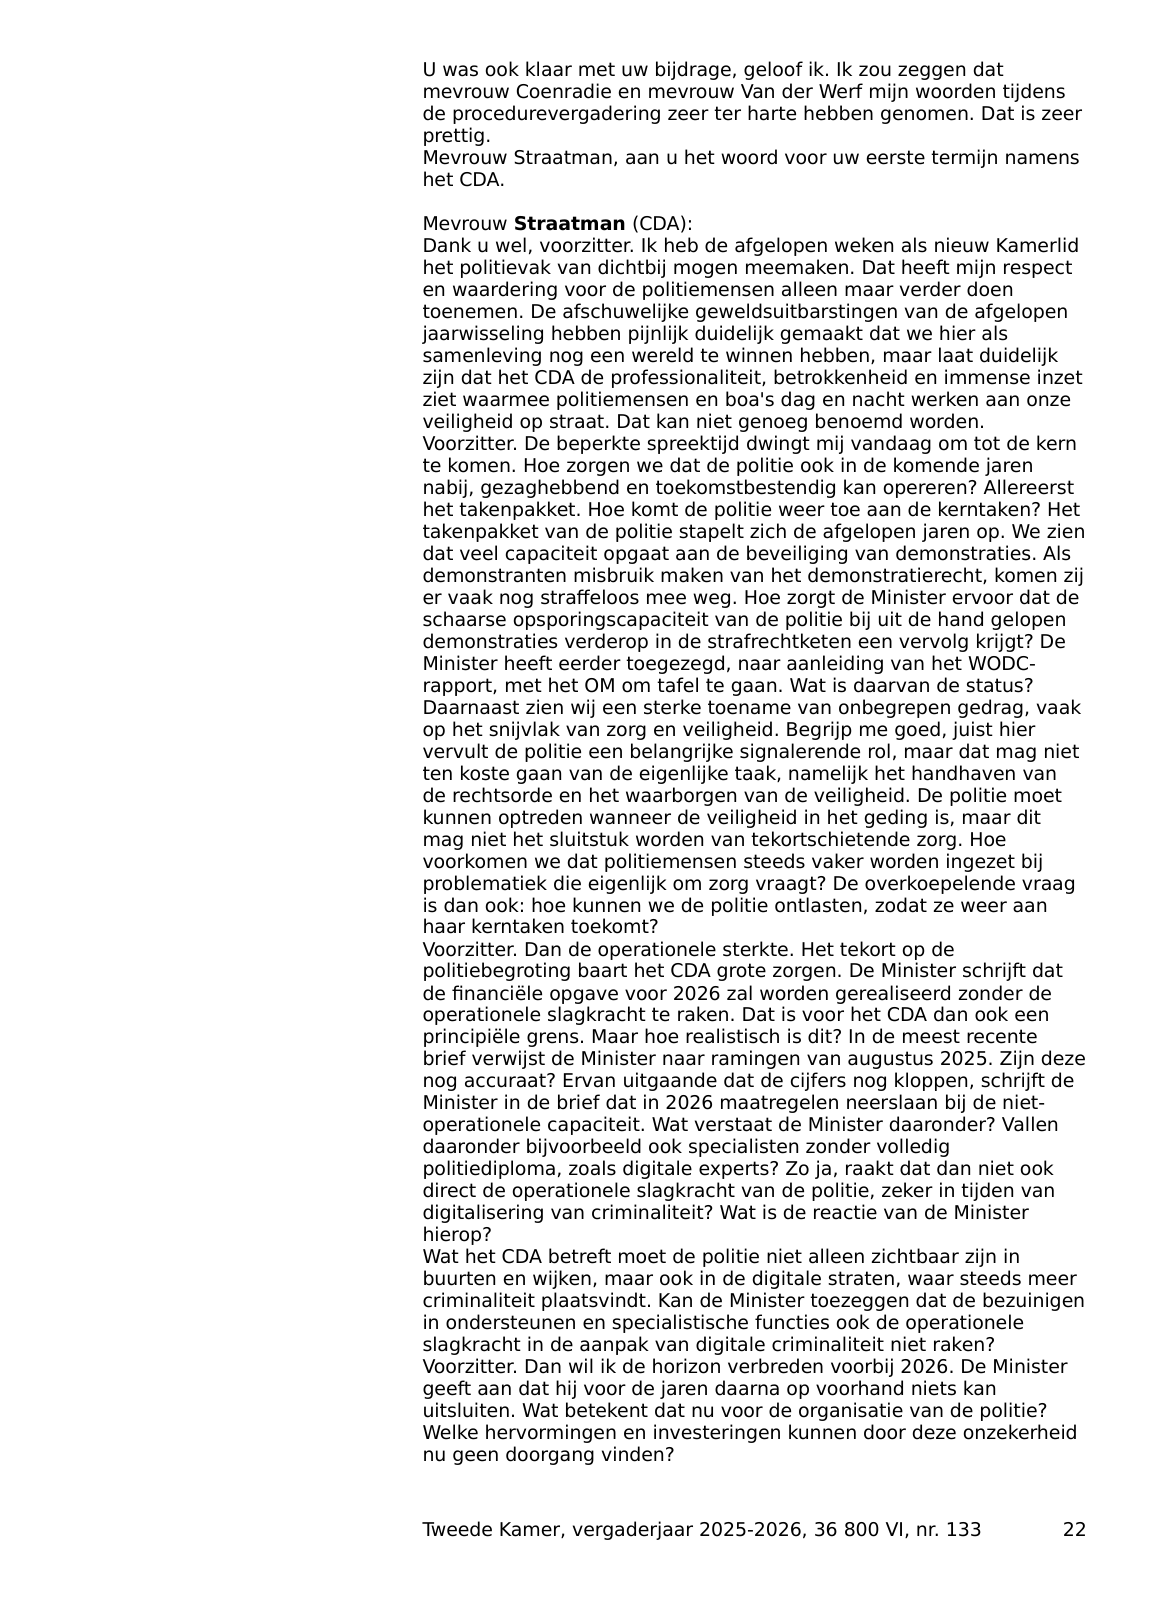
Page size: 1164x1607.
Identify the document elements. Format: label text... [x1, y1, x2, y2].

text Mevrouw Straatman, aan u het woord voor uw eerste termijn namens het CDA. [422, 147, 1087, 191]
text Daarnaast zien wij een sterke toename van onbegrepen gedrag, vaak op het snijvlak van zorg en veiligheid. Begrijp me goed, juist hier vervult de politie een belangrijke signalerende rol, maar dat mag niet ten koste gaan van de eigenlijke taak, namelijk het handhaven van de rechtsorde en het waarborgen van de veiligheid. De politie moet kunnen optreden wanneer de veiligheid in het geding is, maar dit mag niet het sluitstuk worden van tekortschietende zorg. Hoe voorkomen we dat politiemensen steeds vaker worden ingezet bij problematiek die eigenlijk om zorg vraagt? De overkoepelende vraag is dan ook: hoe kunnen we de politie ontlasten, zodat ze weer aan haar kerntaken toekomt? [422, 697, 1087, 938]
text Voorzitter. Dan wil ik de horizon verbreden voorbij 2026. De Minister geeft aan dat hij voor de jaren daarna op voorhand niets kan uitsluiten. Wat betekent dat nu voor de organisatie van de politie? Welke hervormingen en investeringen kunnen door deze onzekerheid nu geen doorgang vinden? [422, 1356, 1087, 1466]
text Voorzitter. Dan de operationele sterkte. Het tekort op de politiebegroting baart het CDA grote zorgen. De Minister schrijft dat de financiële opgave voor 2026 zal worden gerealiseerd zonder de operationele slagkracht te raken. Dat is voor het CDA dan ook een principiële grens. Maar hoe realistisch is dit? In de meest recente brief verwijst de Minister naar ramingen van augustus 2025. Zijn deze nog accuraat? Ervan uitgaande dat de cijfers nog kloppen, schrijft de Minister in de brief dat in 2026 maatregelen neerslaan bij de niet-operationele capaciteit. Wat verstaat de Minister daaronder? Vallen daaronder bijvoorbeeld ook specialisten zonder volledig politiediploma, zoals digitale experts? Zo ja, raakt dat dan niet ook direct de operationele slagkracht van de politie, zeker in tijden van digitalisering van criminaliteit? Wat is de reactie van de Minister hierop? [422, 938, 1087, 1246]
text U was ook klaar met uw bijdrage, geloof ik. Ik zou zeggen dat mevrouw Coenradie en mevrouw Van der Werf mijn woorden tijdens de procedurevergadering zeer ter harte hebben genomen. Dat is zeer prettig. [422, 59, 1087, 147]
text Wat het CDA betreft moet de politie niet alleen zichtbaar zijn in buurten en wijken, maar ook in de digitale straten, waar steeds meer criminaliteit plaatsvindt. Kan de Minister toezeggen dat de bezuinigen in ondersteunen en specialistische functies ook de operationele slagkracht in de aanpak van digitale criminaliteit niet raken? [422, 1246, 1087, 1356]
text Voorzitter. De beperkte spreektijd dwingt mij vandaag om tot de kern te komen. Hoe zorgen we dat de politie ook in de komende jaren nabij, gezaghebbend en toekomstbestendig kan opereren? Allereerst het takenpakket. Hoe komt de politie weer toe aan de kerntaken? Het takenpakket van de politie stapelt zich de afgelopen jaren op. We zien dat veel capaciteit opgaat aan de beveiliging van demonstraties. Als demonstranten misbruik maken van het demonstratierecht, komen zij er vaak nog straffeloos mee weg. Hoe zorgt de Minister ervoor dat de schaarse opsporingscapaciteit van de politie bij uit de hand gelopen demonstraties verderop in de strafrechtketen een vervolg krijgt? De Minister heeft eerder toegezegd, naar aanleiding van het WODC-rapport, met het OM om tafel te gaan. Wat is daarvan de status? [422, 433, 1087, 697]
text Mevrouw Straatman (CDA): [422, 213, 1087, 235]
text Dank u wel, voorzitter. Ik heb de afgelopen weken als nieuw Kamerlid het politievak van dichtbij mogen meemaken. Dat heeft mijn respect en waardering voor de politiemensen alleen maar verder doen toenemen. De afschuwelijke geweldsuitbarstingen van de afgelopen jaarwisseling hebben pijnlijk duidelijk gemaakt dat we hier als samenleving nog een wereld te winnen hebben, maar laat duidelijk zijn dat het CDA de professionaliteit, betrokkenheid en immense inzet ziet waarmee politiemensen en boa's dag en nacht werken aan onze veiligheid op straat. Dat kan niet genoeg benoemd worden. [422, 235, 1087, 433]
